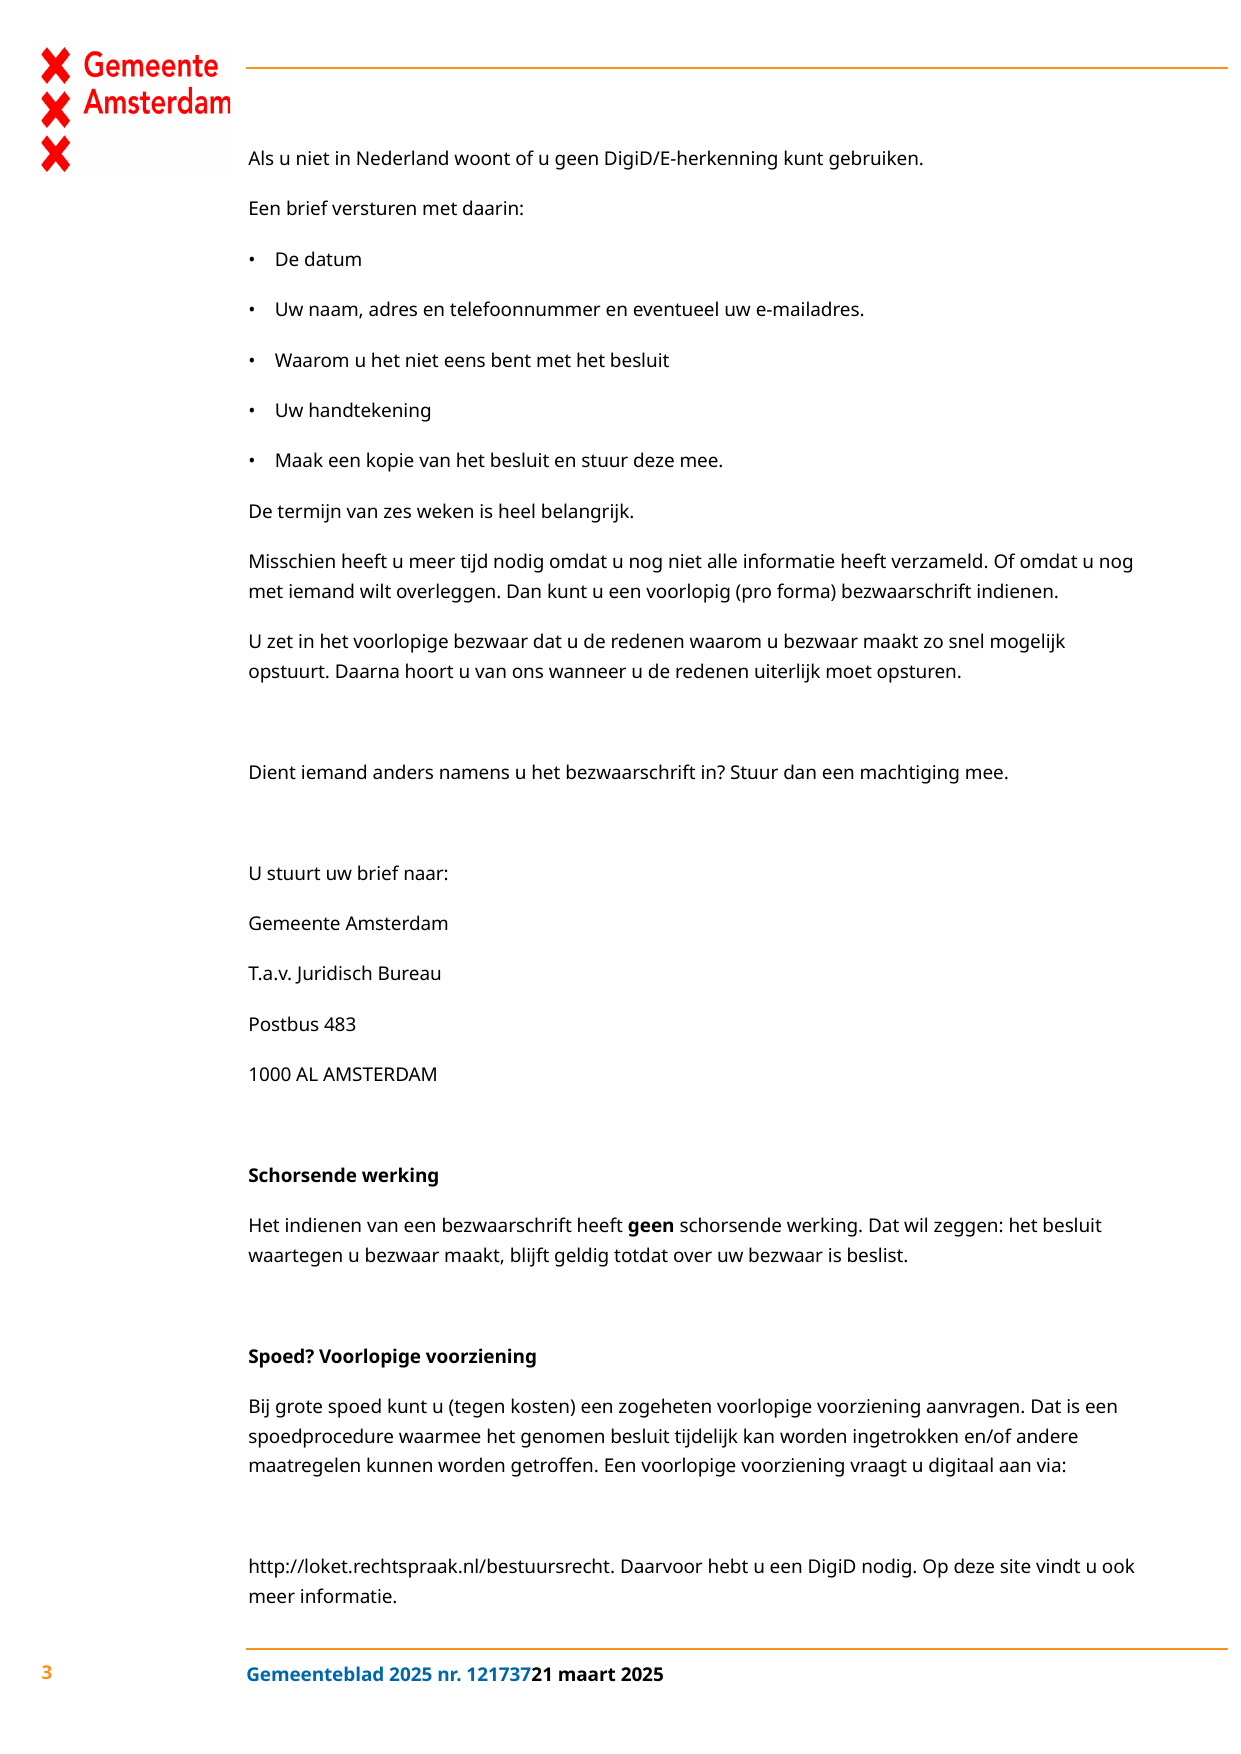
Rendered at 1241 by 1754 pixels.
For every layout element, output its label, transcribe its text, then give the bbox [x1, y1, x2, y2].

text U zet in het voorlopige bezwaar dat u de redenen waarom u bezwaar maakt zo snel mogelijk opstuurt. Daarna hoort u van ons wanneer u de redenen uiterlijk moet opsturen. [248, 628, 1152, 684]
text • Waarom u het niet eens bent met het besluit [248, 347, 1152, 373]
picture [41, 47, 231, 172]
text http://loket.rechtspraak.nl/bestuursrecht. Daarvoor hebt u een DigiD nodig. Op deze site vindt u ook meer informatie. [248, 1553, 1152, 1609]
text T.a.v. Juridisch Bureau [248, 961, 1152, 986]
text Postbus 483 [248, 1011, 1152, 1037]
text • De datum [248, 246, 1152, 272]
text De termijn van zes weken is heel belangrijk. [248, 498, 1152, 524]
text Bij grote spoed kunt u (tegen kosten) een zogeheten voorlopige voorziening aanvragen. Dat is een spoedprocedure waarmee het genomen besluit tijdelijk kan worden ingetrokken en/of andere maatregelen kunnen worden getroffen. Een voorlopige voorziening vraagt u digitaal aan via: [248, 1393, 1152, 1478]
text • Maak een kopie van het besluit en stuur deze mee. [248, 448, 1152, 473]
text Schorsende werking [248, 1162, 1152, 1188]
text • Uw naam, adres en telefoonnummer en eventueel uw e-mailadres. [248, 296, 1152, 322]
text Spoed? Voorlopige voorziening [248, 1343, 1152, 1369]
text • Uw handtekening [248, 397, 1152, 423]
text Misschien heeft u meer tijd nodig omdat u nog niet alle informatie heeft verzameld. Of omdat u nog met iemand wilt overleggen. Dan kunt u een voorlopig (pro forma) bezwaarschrift indienen. [248, 548, 1152, 604]
text Het indienen van een bezwaarschrift heeft geen schorsende werking. Dat wil zeggen: het besluit waartegen u bezwaar maakt, blijft geldig totdat over uw bezwaar is beslist. [248, 1213, 1152, 1268]
text U stuurt uw brief naar: [248, 860, 1152, 886]
text Dient iemand anders namens u het bezwaarschrift in? Stuur dan een machtiging mee. [248, 759, 1152, 785]
text 1000 AL AMSTERDAM [248, 1061, 1152, 1087]
text Een brief versturen met daarin: [248, 196, 1152, 221]
text Als u niet in Nederland woont of u geen DigiD/E-herkenning kunt gebruiken. [248, 145, 1152, 171]
text Gemeente Amsterdam [248, 910, 1152, 936]
